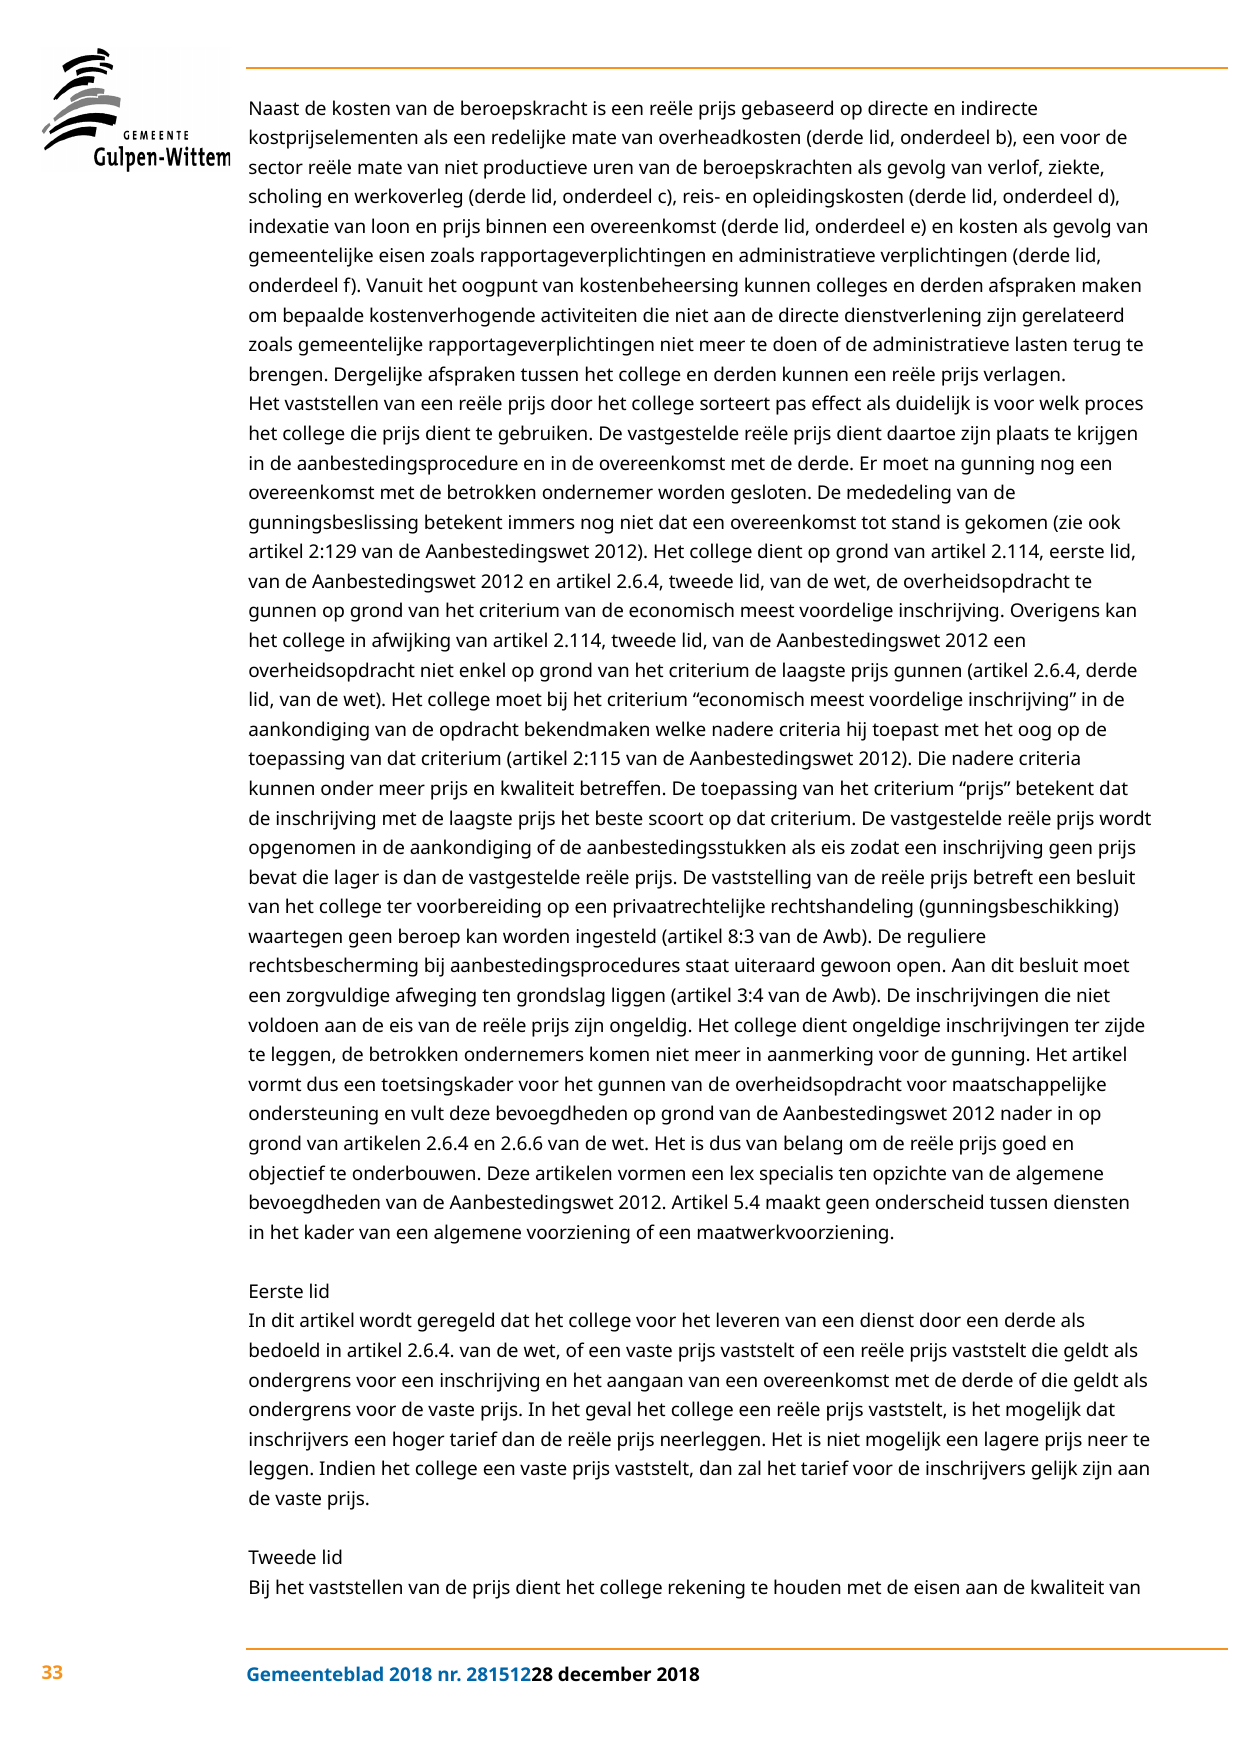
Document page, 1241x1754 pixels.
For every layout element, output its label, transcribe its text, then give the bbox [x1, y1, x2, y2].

text Tweede lid [248, 1544, 1152, 1570]
text In dit artikel wordt geregeld dat het college voor het leveren van een dienst door een derde als bedoeld in artikel 2.6.4. van de wet, of een vaste prijs vaststelt of een reële prijs vaststelt die geldt als ondergrens voor een inschrijving en het aangaan van een overeenkomst met de derde of die geldt als ondergrens voor de vaste prijs. In het geval het college een reële prijs vaststelt, is het mogelijk dat inschrijvers een hoger tarief dan de reële prijs neerleggen. Het is niet mogelijk een lagere prijs neer te leggen. Indien het college een vaste prijs vaststelt, dan zal het tarief voor de inschrijvers gelijk zijn aan de vaste prijs. [248, 1308, 1152, 1511]
picture [41, 47, 231, 172]
text Eerste lid [248, 1278, 1152, 1304]
text Het vaststellen van een reële prijs door het college sorteert pas effect als duidelijk is voor welk proces het college die prijs dient te gebruiken. De vastgestelde reële prijs dient daartoe zijn plaats te krijgen in de aanbestedingsprocedure en in de overeenkomst met de derde. Er moet na gunning nog een overeenkomst met de betrokken ondernemer worden gesloten. De mededeling van de gunningsbeslissing betekent immers nog niet dat een overeenkomst tot stand is gekomen (zie ook artikel 2:129 van de Aanbestedingswet 2012). Het college dient op grond van artikel 2.114, eerste lid, van de Aanbestedingswet 2012 en artikel 2.6.4, tweede lid, van de wet, de overheidsopdracht te gunnen op grond van het criterium van de economisch meest voordelige inschrijving. Overigens kan het college in afwijking van artikel 2.114, tweede lid, van de Aanbestedingswet 2012 een overheidsopdracht niet enkel op grond van het criterium de laagste prijs gunnen (artikel 2.6.4, derde lid, van de wet). Het college moet bij het criterium “economisch meest voordelige inschrijving” in de aankondiging van de opdracht bekendmaken welke nadere criteria hij toepast met het oog op de toepassing van dat criterium (artikel 2:115 van de Aanbestedingswet 2012). Die nadere criteria kunnen onder meer prijs en kwaliteit betreffen. De toepassing van het criterium “prijs” betekent dat de inschrijving met de laagste prijs het beste scoort op dat criterium. De vastgestelde reële prijs wordt opgenomen in de aankondiging of de aanbestedingsstukken als eis zodat een inschrijving geen prijs bevat die lager is dan de vastgestelde reële prijs. De vaststelling van de reële prijs betreft een besluit van het college ter voorbereiding op een privaatrechtelijke rechtshandeling (gunningsbeschikking) waartegen geen beroep kan worden ingesteld (artikel 8:3 van de Awb). De reguliere rechtsbescherming bij aanbestedingsprocedures staat uiteraard gewoon open. Aan dit besluit moet een zorgvuldige afweging ten grondslag liggen (artikel 3:4 van de Awb). De inschrijvingen die niet voldoen aan de eis van de reële prijs zijn ongeldig. Het college dient ongeldige inschrijvingen ter zijde te leggen, de betrokken ondernemers komen niet meer in aanmerking voor de gunning. Het artikel vormt dus een toetsingskader voor het gunnen van de overheidsopdracht voor maatschappelijke ondersteuning en vult deze bevoegdheden op grond van de Aanbestedingswet 2012 nader in op grond van artikelen 2.6.4 en 2.6.6 van de wet. Het is dus van belang om de reële prijs goed en objectief te onderbouwen. Deze artikelen vormen een lex specialis ten opzichte van de algemene bevoegdheden van de Aanbestedingswet 2012. Artikel 5.4 maakt geen onderscheid tussen diensten in het kader van een algemene voorziening of een maatwerkvoorziening. [248, 391, 1152, 1245]
text Naast de kosten van de beroepskracht is een reële prijs gebaseerd op directe en indirecte kostprijselementen als een redelijke mate van overheadkosten (derde lid, onderdeel b), een voor de sector reële mate van niet productieve uren van de beroepskrachten als gevolg van verlof, ziekte, scholing en werkoverleg (derde lid, onderdeel c), reis- en opleidingskosten (derde lid, onderdeel d), indexatie van loon en prijs binnen een overeenkomst (derde lid, onderdeel e) en kosten als gevolg van gemeentelijke eisen zoals rapportageverplichtingen en administratieve verplichtingen (derde lid, onderdeel f). Vanuit het oogpunt van kostenbeheersing kunnen colleges en derden afspraken maken om bepaalde kostenverhogende activiteiten die niet aan de directe dienstverlening zijn gerelateerd zoals gemeentelijke rapportageverplichtingen niet meer te doen of de administratieve lasten terug te brengen. Dergelijke afspraken tussen het college en derden kunnen een reële prijs verlagen. [248, 95, 1152, 387]
text Bij het vaststellen van de prijs dient het college rekening te houden met de eisen aan de kwaliteit van [248, 1574, 1152, 1600]
